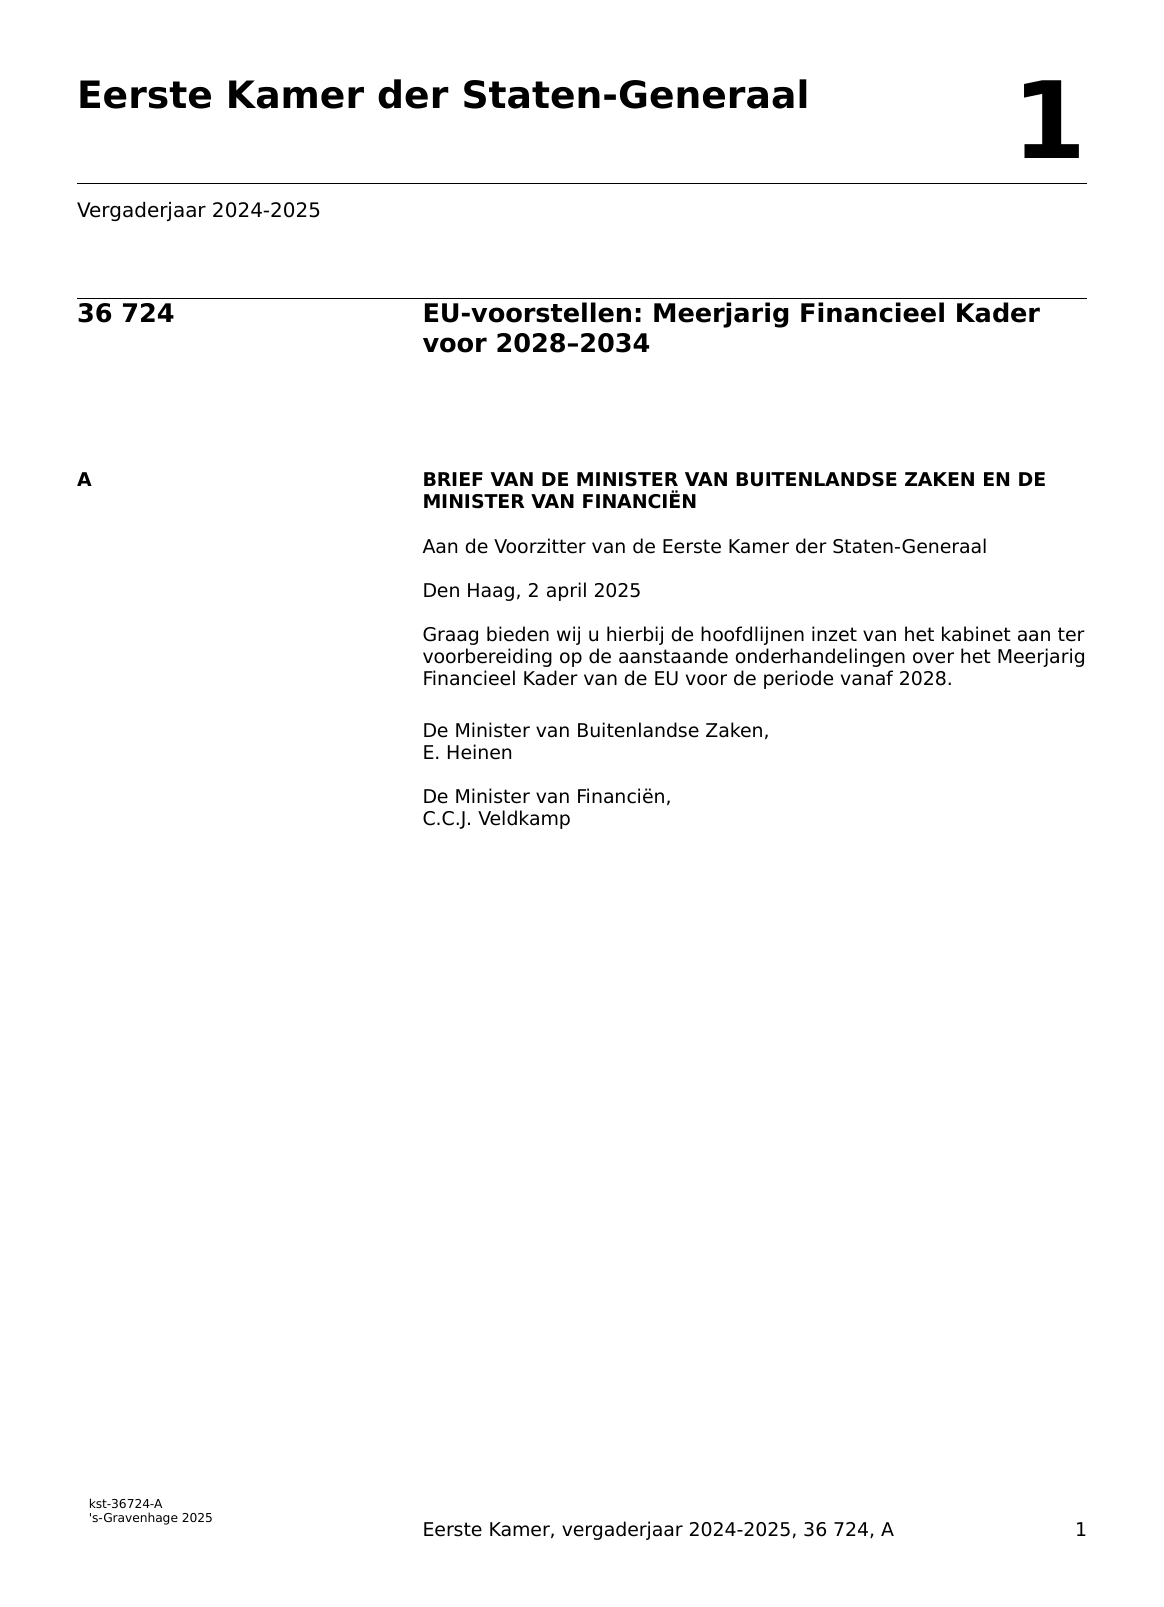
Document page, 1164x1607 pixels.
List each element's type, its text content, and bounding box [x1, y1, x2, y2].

text Graag bieden wij u hierbij de hoofdlijnen inzet van het kabinet aan ter voorbereiding op de aanstaande onderhandelingen over het Meerjarig Financieel Kader van de EU voor de periode vanaf 2028. [422, 624, 1087, 690]
text De Minister van Buitenlandse Zaken, E. Heinen [422, 720, 1087, 764]
text Aan de Voorzitter van de Eerste Kamer der Staten-Generaal [422, 536, 1087, 557]
text 's-Gravenhage 2025 [88, 1511, 323, 1525]
text kst-36724-A [88, 1497, 323, 1511]
table_header Eerste Kamer der Staten-Generaal [77, 59, 886, 183]
text Den Haag, 2 april 2025 [422, 580, 1087, 602]
subtitle A BRIEF VAN DE MINISTER VAN BUITENLANDSE ZAKEN EN DE MINISTER VAN FINANCIËN [77, 469, 1087, 513]
subtitle 36 724 EU-voorstellen: Meerjarig Financieel Kader voor 2028–2034 [77, 299, 1087, 358]
text De Minister van Financiën, C.C.J. Veldkamp [422, 786, 1087, 830]
table_header 1 [886, 59, 1087, 183]
table_cell Vergaderjaar 2024-2025 [77, 184, 1087, 298]
